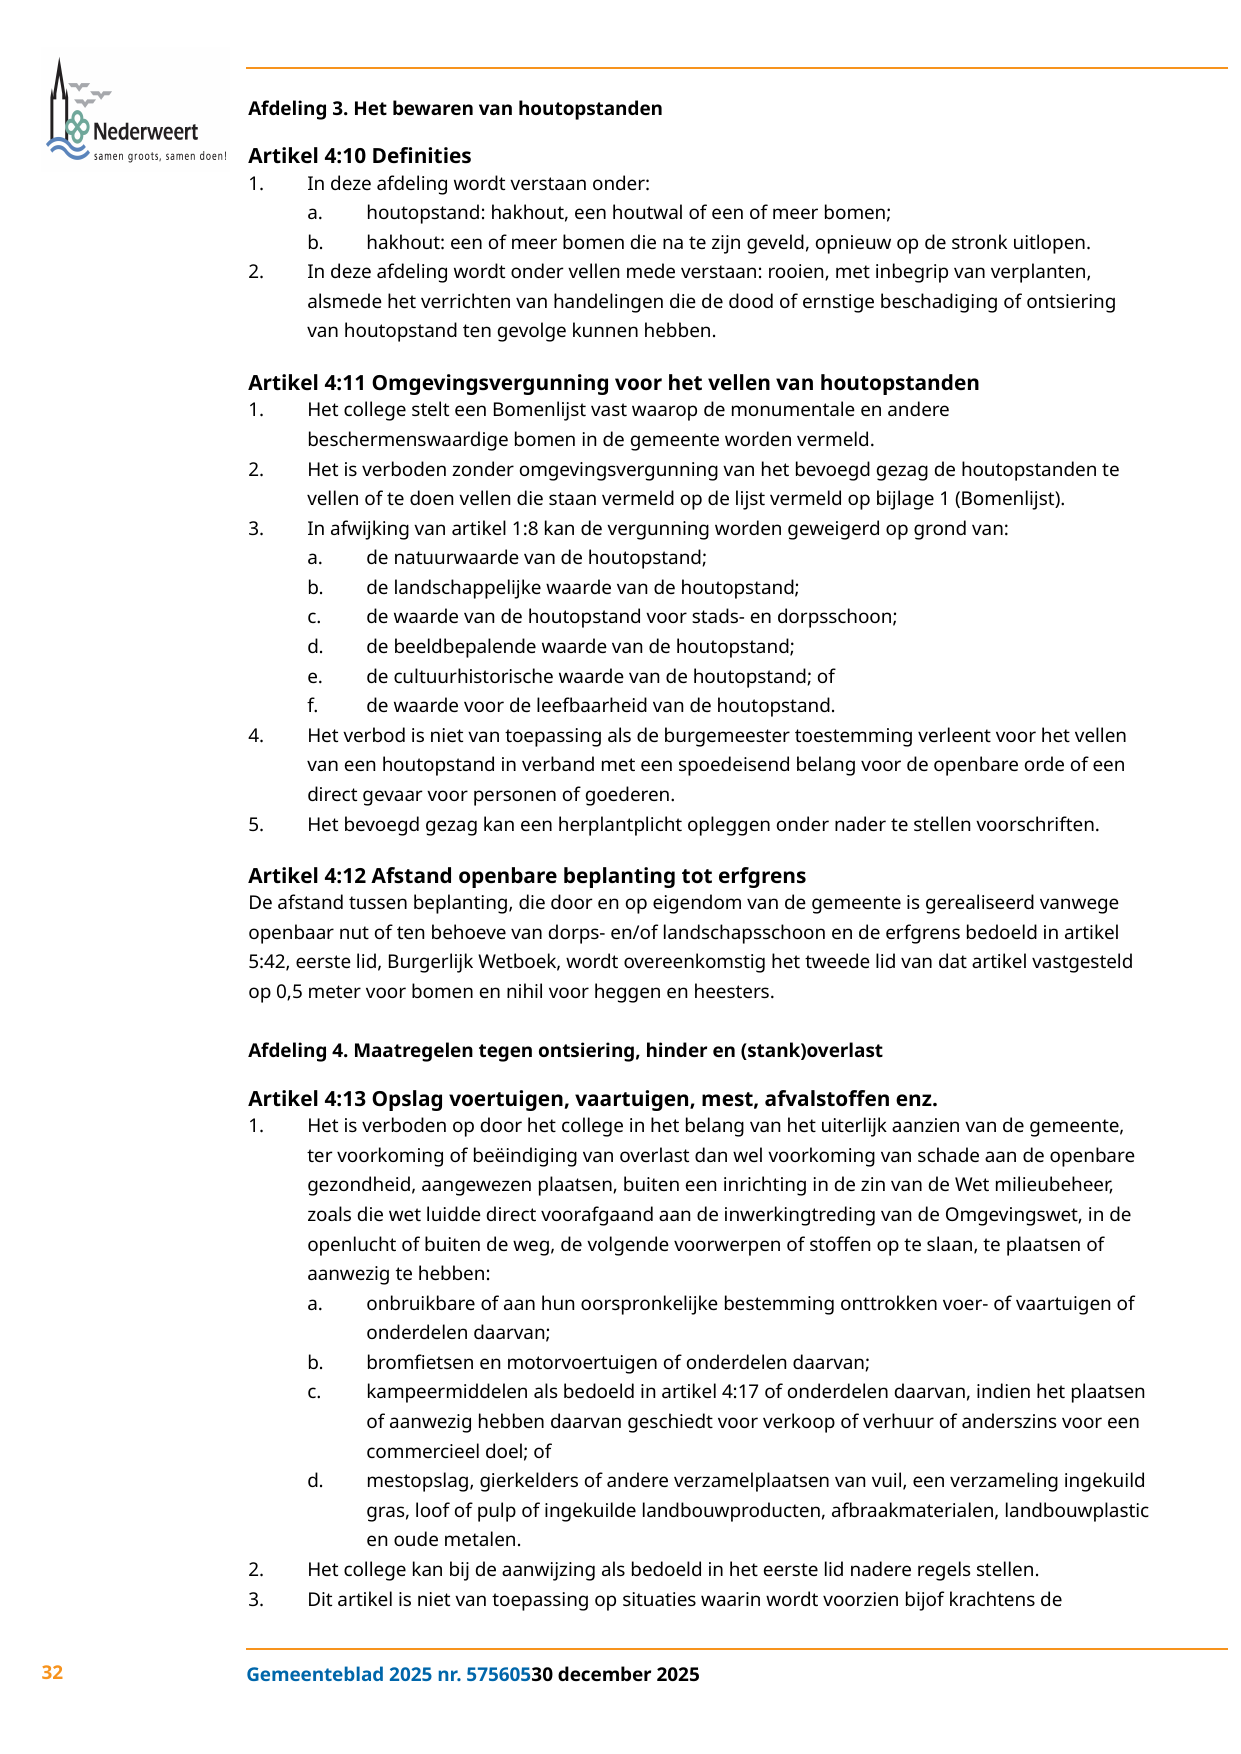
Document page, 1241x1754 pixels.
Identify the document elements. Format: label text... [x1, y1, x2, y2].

list Het college kan bij de aanwijzing als bedoeld in het eerste lid nadere regels stellen. [248, 1556, 1152, 1582]
list Het is verboden zonder omgevingsvergunning van het bevoegd gezag de houtopstanden te vellen of te doen vellen die staan vermeld op de lijst vermeld op bijlage 1 (Bomenlijst). [248, 456, 1152, 511]
list Het college stelt een Bomenlijst vast waarop de monumentale en andere beschermenswaardige bomen in de gemeente worden vermeld. [248, 397, 1152, 452]
list In deze afdeling wordt verstaan onder: [248, 170, 1152, 196]
picture [41, 47, 231, 172]
text Artikel 4:10 Definities [248, 141, 1152, 170]
list de waarde van de houtopstand voor stads- en dorpsschoon; [307, 604, 1152, 629]
list Dit artikel is niet van toepassing op situaties waarin wordt voorzien bijof krachtens de [248, 1586, 1152, 1612]
text Afdeling 3. Het bewaren van houtopstanden [248, 95, 1152, 121]
list Het verbod is niet van toepassing als de burgemeester toestemming verleent voor het vellen van een houtopstand in verband met een spoedeisend belang voor de openbare orde of een direct gevaar voor personen of goederen. [248, 722, 1152, 807]
list Het bevoegd gezag kan een herplantplicht opleggen onder nader te stellen voorschriften. [248, 811, 1152, 836]
text Artikel 4:11 Omgevingsvergunning voor het vellen van houtopstanden [248, 368, 1152, 397]
list de landschappelijke waarde van de houtopstand; [307, 574, 1152, 600]
text Artikel 4:13 Opslag voertuigen, vaartuigen, mest, afvalstoffen enz. [248, 1084, 1152, 1112]
list In afwijking van artikel 1:8 kan de vergunning worden geweigerd op grond van: [248, 515, 1152, 541]
text Artikel 4:12 Afstand openbare beplanting tot erfgrens [248, 861, 1152, 889]
list In deze afdeling wordt onder vellen mede verstaan: rooien, met inbegrip van verplanten, alsmede het verrichten van handelingen die de dood of ernstige beschadiging of ontsiering van houtopstand ten gevolge kunnen hebben. [248, 258, 1152, 343]
list de cultuurhistorische waarde van de houtopstand; of [307, 663, 1152, 688]
list Het is verboden op door het college in het belang van het uiterlijk aanzien van de gemeente, ter voorkoming of beëindiging van overlast dan wel voorkoming van schade aan de openbare gezondheid, aangewezen plaatsen, buiten een inrichting in de zin van de Wet milieubeheer, zoals die wet luidde direct voorafgaand aan de inwerkingtreding van de Omgevingswet, in de openlucht of buiten de weg, de volgende voorwerpen of stoffen op te slaan, te plaatsen of aanwezig te hebben: [248, 1112, 1152, 1286]
list de natuurwaarde van de houtopstand; [307, 544, 1152, 570]
list mestopslag, gierkelders of andere verzamelplaatsen van vuil, een verzameling ingekuild gras, loof of pulp of ingekuilde landbouwproducten, afbraakmaterialen, landbouwplastic en oude metalen. [307, 1467, 1152, 1552]
list bromfietsen en motorvoertuigen of onderdelen daarvan; [307, 1349, 1152, 1375]
text De afstand tussen beplanting, die door en op eigendom van de gemeente is gerealiseerd vanwege openbaar nut of ten behoeve van dorps- en/of landschapsschoon en de erfgrens bedoeld in artikel 5:42, eerste lid, Burgerlijk Wetboek, wordt overeenkomstig het tweede lid van dat artikel vastgesteld op 0,5 meter voor bomen en nihil voor heggen en heesters. [248, 889, 1152, 1004]
list houtopstand: hakhout, een houtwal of een of meer bomen; [307, 199, 1152, 225]
list hakhout: een of meer bomen die na te zijn geveld, opnieuw op de stronk uitlopen. [307, 229, 1152, 255]
text Afdeling 4. Maatregelen tegen ontsiering, hinder en (stank)overlast [248, 1037, 1152, 1063]
list de beeldbepalende waarde van de houtopstand; [307, 633, 1152, 659]
list kampeermiddelen als bedoeld in artikel 4:17 of onderdelen daarvan, indien het plaatsen of aanwezig hebben daarvan geschiedt voor verkoop of verhuur of anderszins voor een commercieel doel; of [307, 1379, 1152, 1464]
list de waarde voor de leefbaarheid van de houtopstand. [307, 692, 1152, 718]
list onbruikbare of aan hun oorspronkelijke bestemming onttrokken voer- of vaartuigen of onderdelen daarvan; [307, 1290, 1152, 1345]
